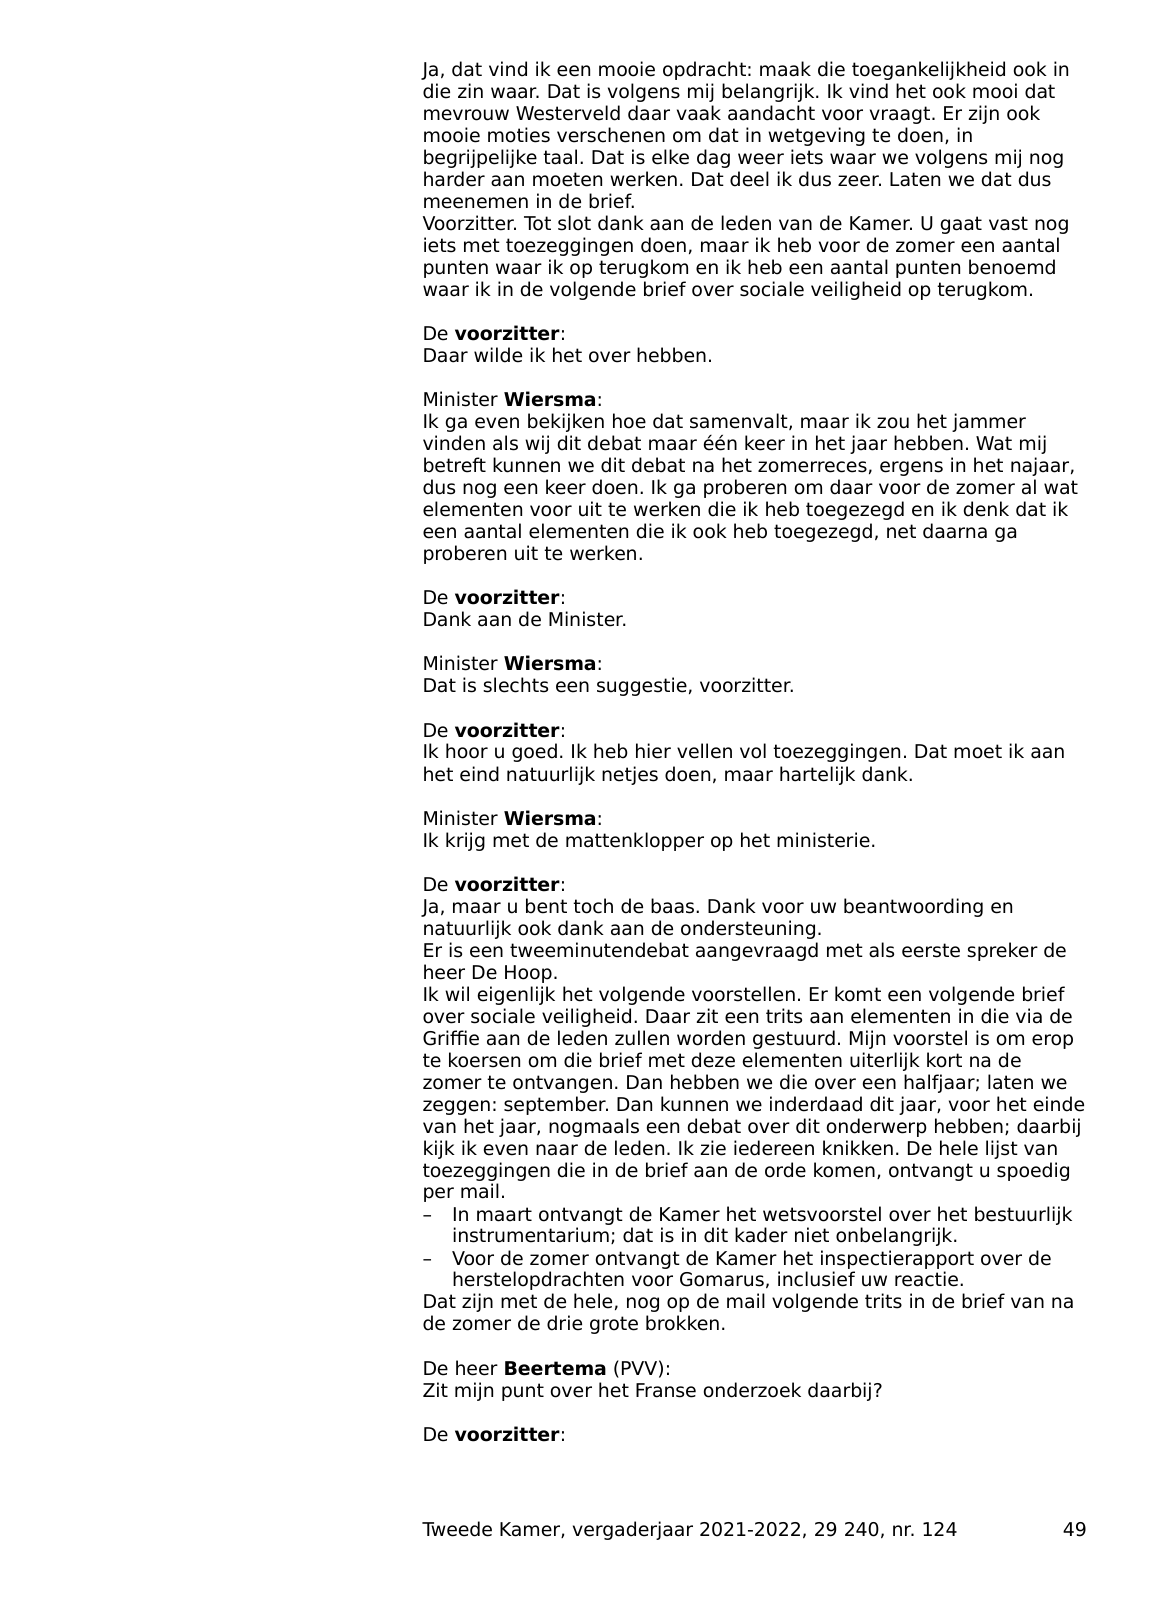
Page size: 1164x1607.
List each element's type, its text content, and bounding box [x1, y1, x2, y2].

text De voorzitter: [422, 587, 1087, 609]
text Ja, dat vind ik een mooie opdracht: maak die toegankelijkheid ook in die zin waar. Dat is volgens mij belangrijk. Ik vind het ook mooi dat mevrouw Westerveld daar vaak aandacht voor vraagt. Er zijn ook mooie moties verschenen om dat in wetgeving te doen, in begrijpelijke taal. Dat is elke dag weer iets waar we volgens mij nog harder aan moeten werken. Dat deel ik dus zeer. Laten we dat dus meenemen in de brief. [422, 59, 1087, 213]
text – Voor de zomer ontvangt de Kamer het inspectierapport over de herstelopdrachten voor Gomarus, inclusief uw reactie. [422, 1247, 1087, 1291]
text De voorzitter: [422, 719, 1087, 741]
text Dat is slechts een suggestie, voorzitter. [422, 675, 1087, 697]
text De voorzitter: [422, 1424, 1087, 1446]
text De voorzitter: [422, 323, 1087, 345]
text Dat zijn met de hele, nog op de mail volgende trits in de brief van na de zomer de drie grote brokken. [422, 1291, 1087, 1335]
text Daar wilde ik het over hebben. [422, 345, 1087, 367]
text Dank aan de Minister. [422, 609, 1087, 631]
text Zit mijn punt over het Franse onderzoek daarbij? [422, 1379, 1087, 1401]
text De voorzitter: [422, 874, 1087, 896]
text – In maart ontvangt de Kamer het wetsvoorstel over het bestuurlijk instrumentarium; dat is in dit kader niet onbelangrijk. [422, 1203, 1087, 1247]
text Ik krijg met de mattenklopper op het ministerie. [422, 829, 1087, 852]
text Er is een tweeminutendebat aangevraagd met als eerste spreker de heer De Hoop. [422, 940, 1087, 984]
text Minister Wiersma: [422, 389, 1087, 411]
text Ik ga even bekijken hoe dat samenvalt, maar ik zou het jammer vinden als wij dit debat maar één keer in het jaar hebben. Wat mij betreft kunnen we dit debat na het zomerreces, ergens in het najaar, dus nog een keer doen. Ik ga proberen om daar voor de zomer al wat elementen voor uit te werken die ik heb toegezegd en ik denk dat ik een aantal elementen die ik ook heb toegezegd, net daarna ga proberen uit te werken. [422, 411, 1087, 565]
text Ja, maar u bent toch de baas. Dank voor uw beantwoording en natuurlijk ook dank aan de ondersteuning. [422, 896, 1087, 940]
text De heer Beertema (PVV): [422, 1357, 1087, 1379]
text Voorzitter. Tot slot dank aan de leden van de Kamer. U gaat vast nog iets met toezeggingen doen, maar ik heb voor de zomer een aantal punten waar ik op terugkom en ik heb een aantal punten benoemd waar ik in de volgende brief over sociale veiligheid op terugkom. [422, 213, 1087, 301]
text Minister Wiersma: [422, 653, 1087, 675]
text Ik wil eigenlijk het volgende voorstellen. Er komt een volgende brief over sociale veiligheid. Daar zit een trits aan elementen in die via de Griffie aan de leden zullen worden gestuurd. Mijn voorstel is om erop te koersen om die brief met deze elementen uiterlijk kort na de zomer te ontvangen. Dan hebben we die over een halfjaar; laten we zeggen: september. Dan kunnen we inderdaad dit jaar, voor het einde van het jaar, nogmaals een debat over dit onderwerp hebben; daarbij kijk ik even naar de leden. Ik zie iedereen knikken. De hele lijst van toezeggingen die in de brief aan de orde komen, ontvangt u spoedig per mail. [422, 984, 1087, 1203]
text Ik hoor u goed. Ik heb hier vellen vol toezeggingen. Dat moet ik aan het eind natuurlijk netjes doen, maar hartelijk dank. [422, 741, 1087, 785]
text Minister Wiersma: [422, 808, 1087, 829]
